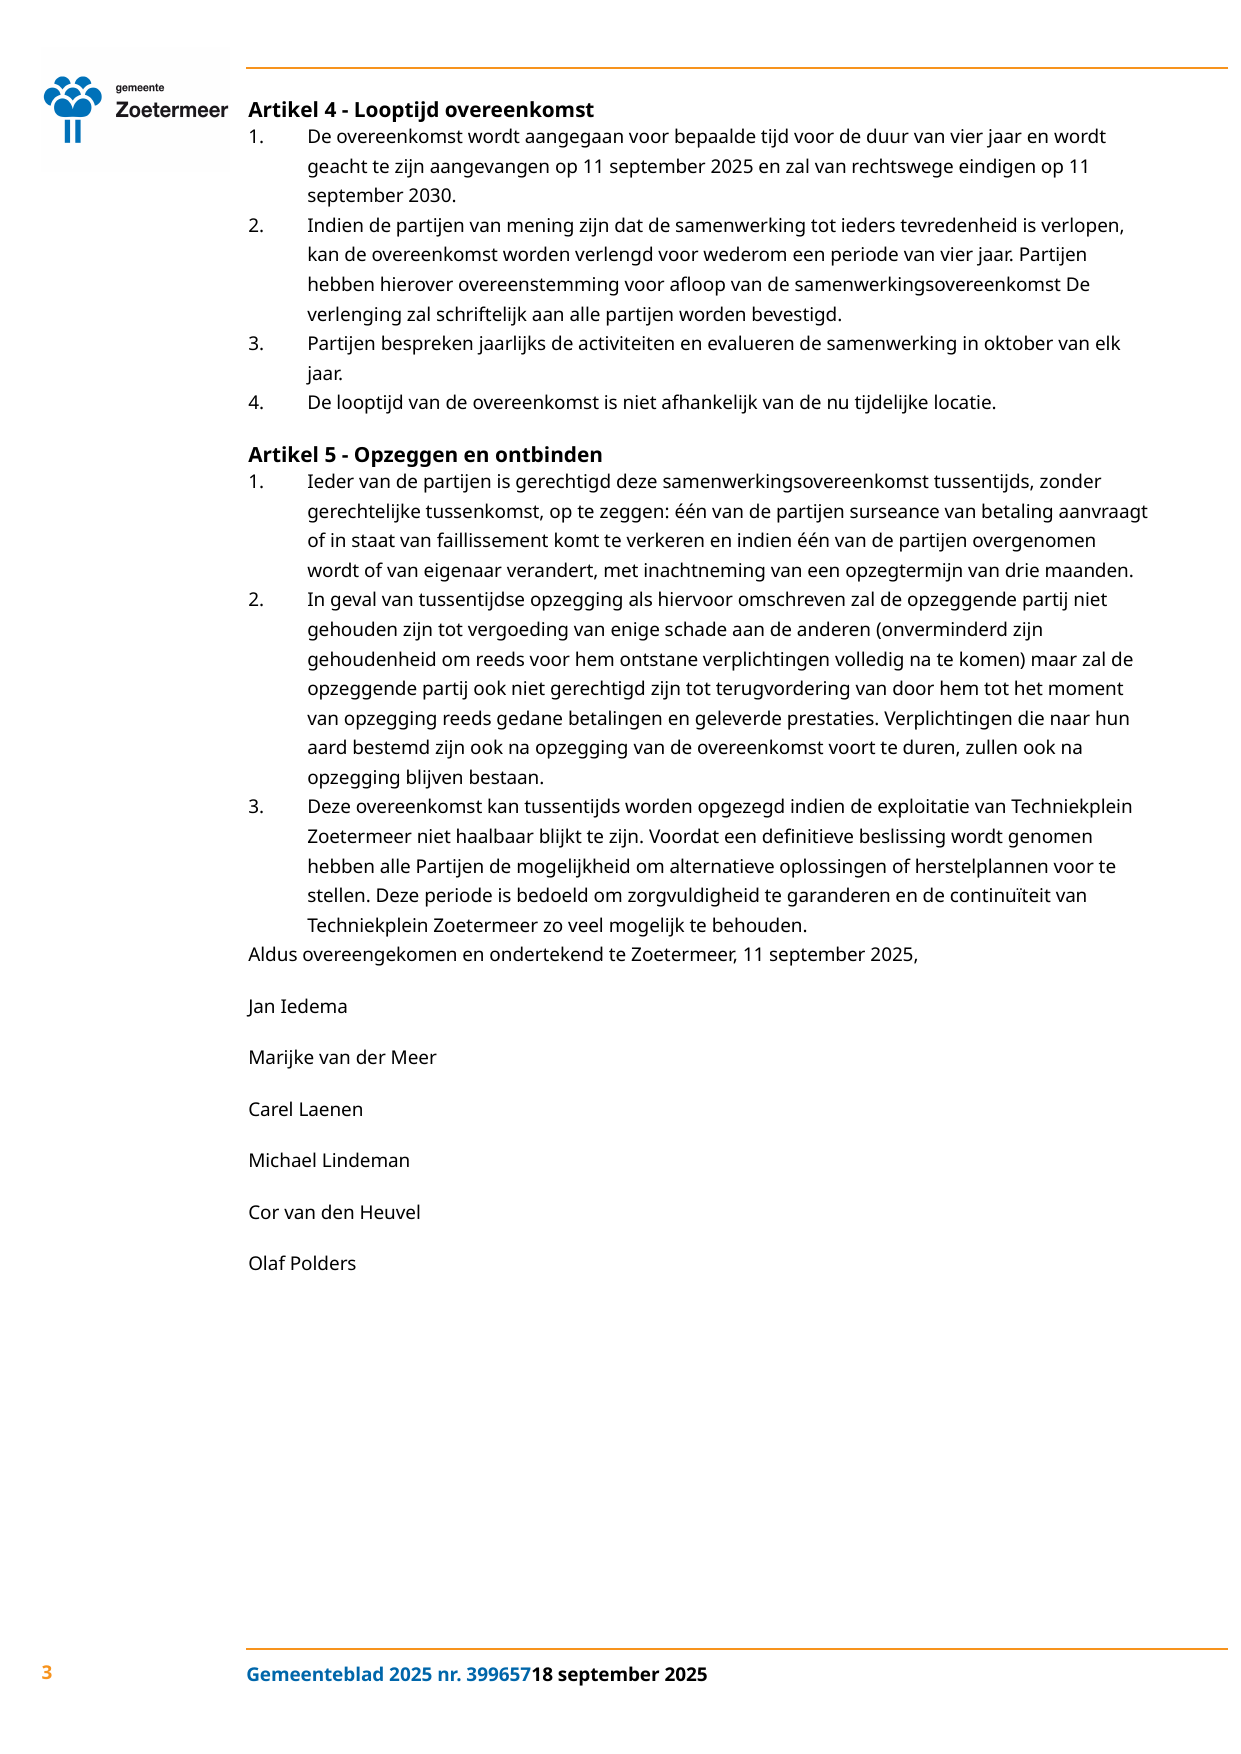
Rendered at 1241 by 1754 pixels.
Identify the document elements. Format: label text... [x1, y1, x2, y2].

list De looptijd van de overeenkomst is niet afhankelijk van de nu tijdelijke locatie. [248, 389, 1152, 415]
text Michael Lindeman [248, 1147, 1152, 1173]
list In geval van tussentijdse opzegging als hiervoor omschreven zal de opzeggende partij niet gehouden zijn tot vergoeding van enige schade aan de anderen (onverminderd zijn gehoudenheid om reeds voor hem ontstane verplichtingen volledig na te komen) maar zal de opzeggende partij ook niet gerechtigd zijn tot terugvordering van door hem tot het moment van opzegging reeds gedane betalingen en geleverde prestaties. Verplichtingen die naar hun aard bestemd zijn ook na opzegging van de overeenkomst voort te duren, zullen ook na opzegging blijven bestaan. [248, 587, 1152, 790]
text Olaf Polders [248, 1250, 1152, 1276]
list De overeenkomst wordt aangegaan voor bepaalde tijd voor de duur van vier jaar en wordt geacht te zijn aangevangen op 11 september 2025 en zal van rechtswege eindigen op 11 september 2030. [248, 123, 1152, 208]
text Aldus overeengekomen en ondertekend te Zoetermeer, 11 september 2025, [248, 942, 1152, 967]
text Carel Laenen [248, 1096, 1152, 1122]
list Indien de partijen van mening zijn dat de samenwerking tot ieders tevredenheid is verlopen, kan de overeenkomst worden verlengd voor wederom een periode van vier jaar. Partijen hebben hierover overeenstemming voor afloop van de samenwerkingsovereenkomst De verlenging zal schriftelijk aan alle partijen worden bevestigd. [248, 212, 1152, 326]
list Partijen bespreken jaarlijks de activiteiten en evalueren de samenwerking in oktober van elk jaar. [248, 330, 1152, 386]
list Ieder van de partijen is gerechtigd deze samenwerkingsovereenkomst tussentijds, zonder gerechtelijke tussenkomst, op te zeggen: één van de partijen surseance van betaling aanvraagt of in staat van faillissement komt te verkeren en indien één van de partijen overgenomen wordt of van eigenaar verandert, met inachtneming van een opzegtermijn van drie maanden. [248, 468, 1152, 583]
text Artikel 4 - Looptijd overeenkomst [248, 95, 1152, 123]
list Deze overeenkomst kan tussentijds worden opgezegd indien de exploitatie van Techniekplein Zoetermeer niet haalbaar blijkt te zijn. Voordat een definitieve beslissing wordt genomen hebben alle Partijen de mogelijkheid om alternatieve oplossingen of herstelplannen voor te stellen. Deze periode is bedoeld om zorgvuldigheid te garanderen en de continuïteit van Techniekplein Zoetermeer zo veel mogelijk te behouden. [248, 794, 1152, 938]
text Artikel 5 - Opzeggen en ontbinden [248, 440, 1152, 468]
text Marijke van der Meer [248, 1044, 1152, 1070]
text Cor van den Heuvel [248, 1199, 1152, 1225]
picture [41, 47, 231, 172]
text Jan Iedema [248, 993, 1152, 1019]
